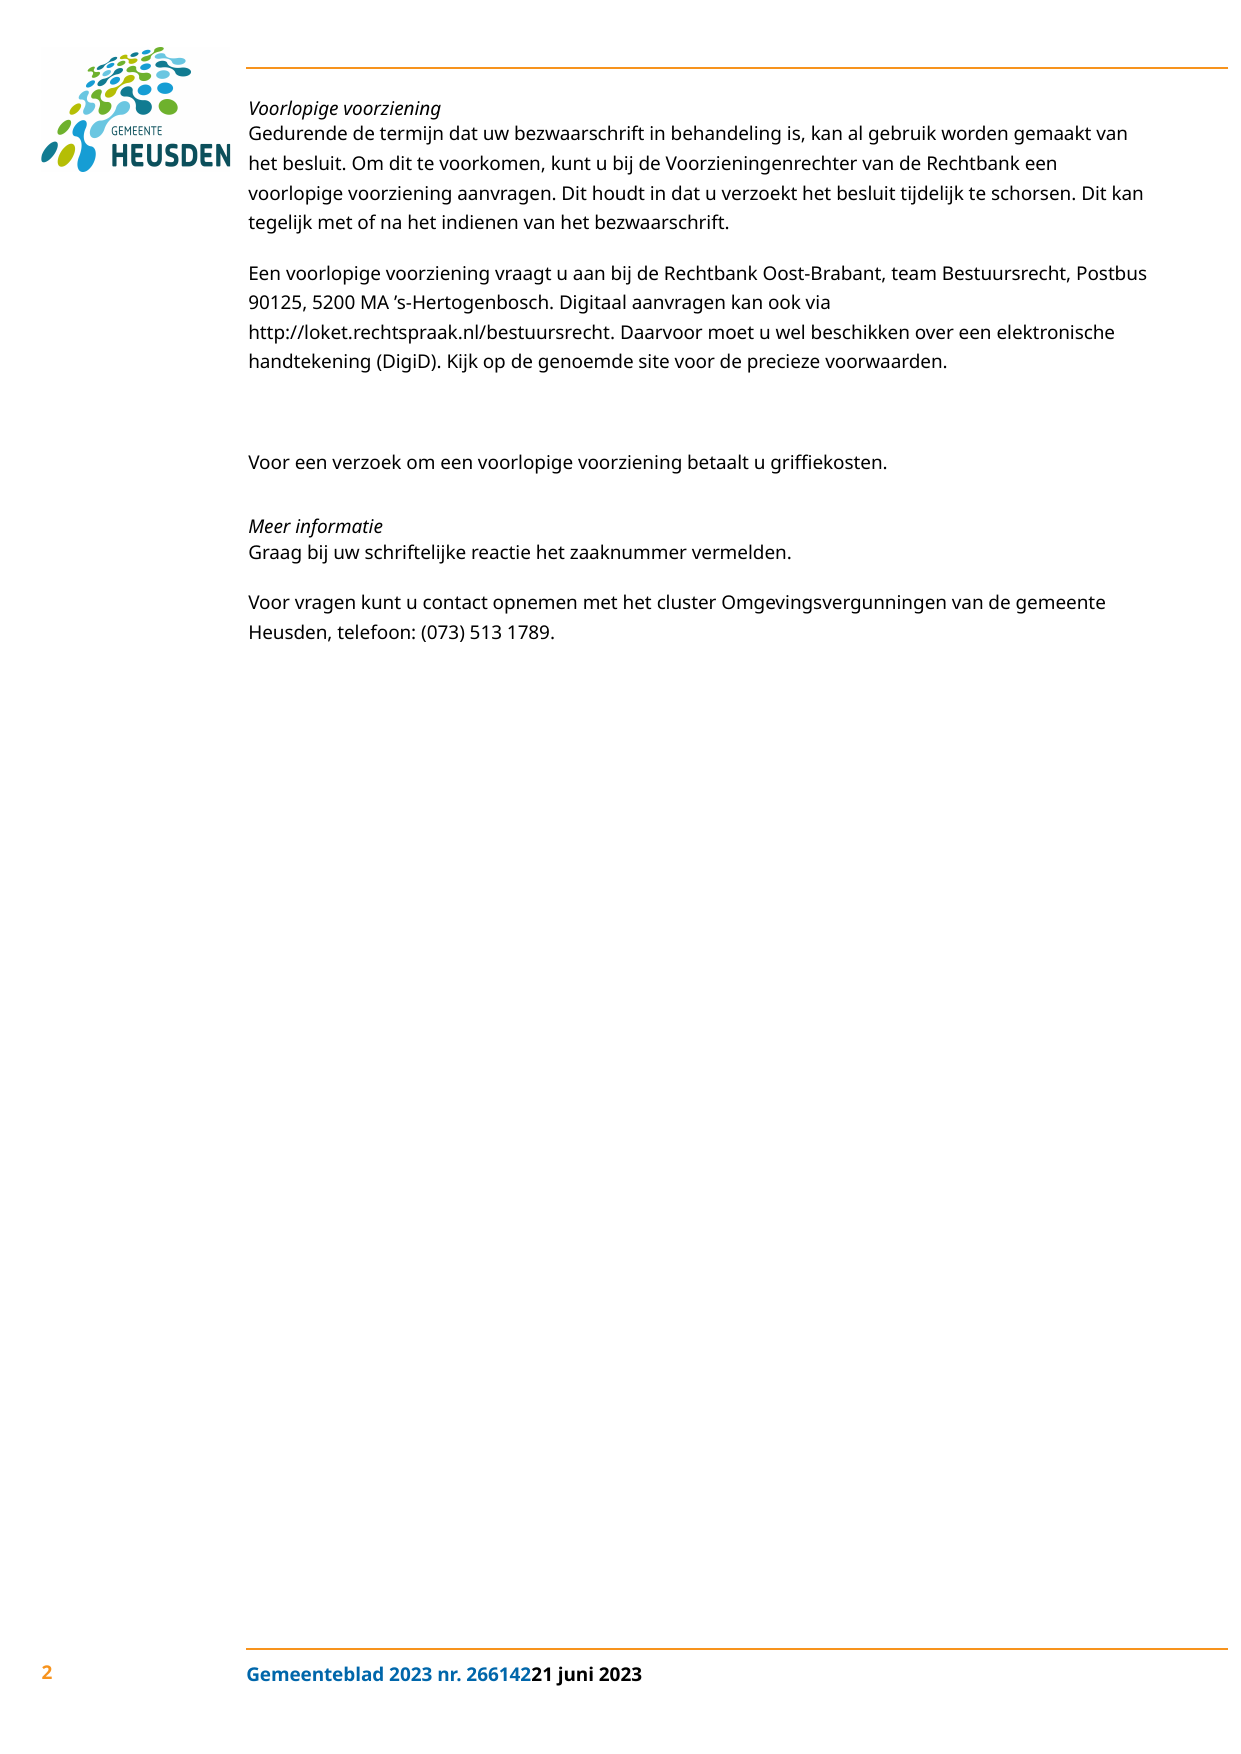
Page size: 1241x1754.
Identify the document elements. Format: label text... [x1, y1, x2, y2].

picture [41, 47, 231, 172]
text Voor vragen kunt u contact opnemen met het cluster Omgevingsvergunningen van de gemeente Heusden, telefoon: (073) 513 1789. [248, 589, 1152, 645]
text Graag bij uw schriftelijke reactie het zaaknummer vermelden. [248, 539, 1152, 565]
text Gedurende de termijn dat uw bezwaarschrift in behandeling is, kan al gebruik worden gemaakt van het besluit. Om dit te voorkomen, kunt u bij de Voorzieningenrechter van de Rechtbank een voorlopige voorziening aanvragen. Dit houdt in dat u verzoekt het besluit tijdelijk te schorsen. Dit kan tegelijk met of na het indienen van het bezwaarschrift. [248, 121, 1152, 235]
text Voorlopige voorziening [248, 95, 1152, 121]
text Een voorlopige voorziening vraagt u aan bij de Rechtbank Oost-Brabant, team Bestuursrecht, Postbus 90125, 5200 MA ’s-Hertogenbosch. Digitaal aanvragen kan ook via http://loket.rechtspraak.nl/bestuursrecht. Daarvoor moet u wel beschikken over een elektronische handtekening (DigiD). Kijk op de genoemde site voor de precieze voorwaarden. [248, 260, 1152, 374]
text Voor een verzoek om een voorlopige voorziening betaalt u griffiekosten. [248, 449, 1152, 475]
text Meer informatie [248, 513, 1152, 539]
